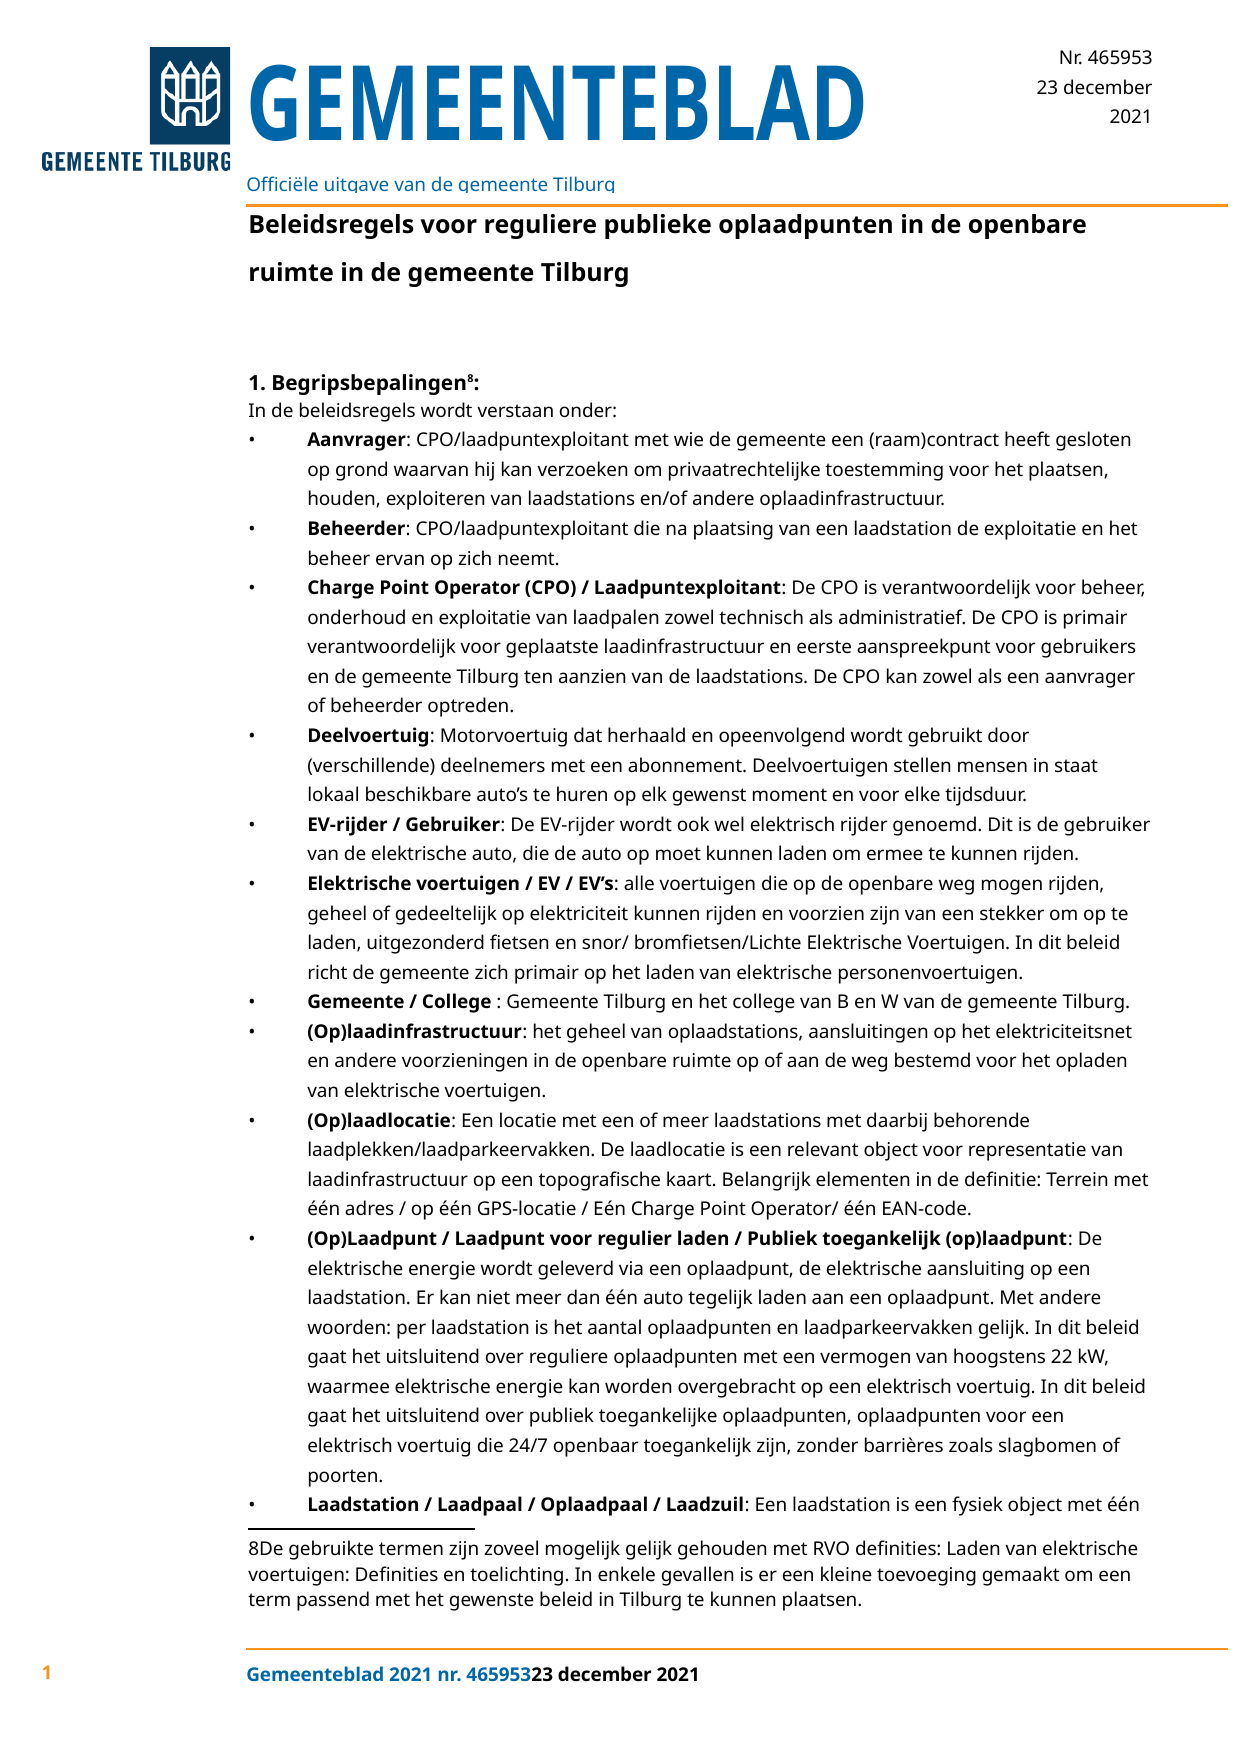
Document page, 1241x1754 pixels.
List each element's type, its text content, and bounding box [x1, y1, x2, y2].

text 1. Begripsbepalingen: [248, 368, 1152, 397]
list Charge Point Operator (CPO) / Laadpuntexploitant: De CPO is verantwoordelijk voor beheer, onderhoud en exploitatie van laadpalen zowel technisch als administratief. De CPO is primair verantwoordelijk voor geplaatste laadinfrastructuur en eerste aanspreekpunt voor gebruikers en de gemeente Tilburg ten aanzien van de laadstations. De CPO kan zowel als een aanvrager of beheerder optreden. [248, 574, 1152, 718]
list (Op)laadinfrastructuur: het geheel van oplaadstations, aansluitingen op het elektriciteitsnet en andere voorzieningen in de openbare ruimte op of aan de weg bestemd voor het opladen van elektrische voertuigen. [248, 1018, 1152, 1103]
text De gebruikte termen zijn zoveel mogelijk gelijk gehouden met RVO definities: Laden van elektrische voertuigen: Definities en toelichting. In enkele gevallen is er een kleine toevoeging gemaakt om een term passend met het gewenste beleid in Tilburg te kunnen plaatsen. [248, 1535, 1152, 1612]
list Laadstation / Laadpaal / Oplaadpaal / Laadzuil: Een laadstation is een fysiek object met één [248, 1491, 1152, 1517]
list Gemeente / College : Gemeente Tilburg en het college van B en W van de gemeente Tilburg. [248, 988, 1152, 1014]
list Deelvoertuig: Motorvoertuig dat herhaald en opeenvolgend wordt gebruikt door (verschillende) deelnemers met een abonnement. Deelvoertuigen stellen mensen in staat lokaal beschikbare auto’s te huren op elk gewenst moment en voor elke tijdsduur. [248, 722, 1152, 807]
list (Op)laadlocatie: Een locatie met een of meer laadstations met daarbij behorende laadplekken/laadparkeervakken. De laadlocatie is een relevant object voor representatie van laadinfrastructuur op een topografische kaart. Belangrijk elementen in de definitie: Terrein met één adres / op één GPS-locatie / Eén Charge Point Operator/ één EAN-code. [248, 1107, 1152, 1221]
list (Op)Laadpunt / Laadpunt voor regulier laden / Publiek toegankelijk (op)laadpunt: De elektrische energie wordt geleverd via een oplaadpunt, de elektrische aansluiting op een laadstation. Er kan niet meer dan één auto tegelijk laden aan een oplaadpunt. Met andere woorden: per laadstation is het aantal oplaadpunten en laadparkeervakken gelijk. In dit beleid gaat het uitsluitend over reguliere oplaadpunten met een vermogen van hoogstens 22 kW, waarmee elektrische energie kan worden overgebracht op een elektrisch voertuig. In dit beleid gaat het uitsluitend over publiek toegankelijke oplaadpunten, oplaadpunten voor een elektrisch voertuig die 24/7 openbaar toegankelijk zijn, zonder barrières zoals slagbomen of poorten. [248, 1225, 1152, 1487]
list EV-rijder / Gebruiker: De EV-rijder wordt ook wel elektrisch rijder genoemd. Dit is de gebruiker van de elektrische auto, die de auto op moet kunnen laden om ermee te kunnen rijden. [248, 811, 1152, 866]
list Elektrische voertuigen / EV / EV’s: alle voertuigen die op de openbare weg mogen rijden, geheel of gedeeltelijk op elektriciteit kunnen rijden en voorzien zijn van een stekker om op te laden, uitgezonderd fietsen en snor/ bromfietsen/Lichte Elektrische Voertuigen. In dit beleid richt de gemeente zich primair op het laden van elektrische personenvoertuigen. [248, 870, 1152, 984]
text In de beleidsregels wordt verstaan onder: [248, 397, 1152, 422]
picture [41, 47, 231, 172]
text Beleidsregels voor reguliere publieke oplaadpunten in de openbare ruimte in de gemeente Tilburg [248, 207, 1152, 288]
list Aanvrager: CPO/laadpuntexploitant met wie de gemeente een (raam)contract heeft gesloten op grond waarvan hij kan verzoeken om privaatrechtelijke toestemming voor het plaatsen, houden, exploiteren van laadstations en/of andere oplaadinfrastructuur. [248, 426, 1152, 511]
list Beheerder: CPO/laadpuntexploitant die na plaatsing van een laadstation de exploitatie en het beheer ervan op zich neemt. [248, 515, 1152, 570]
